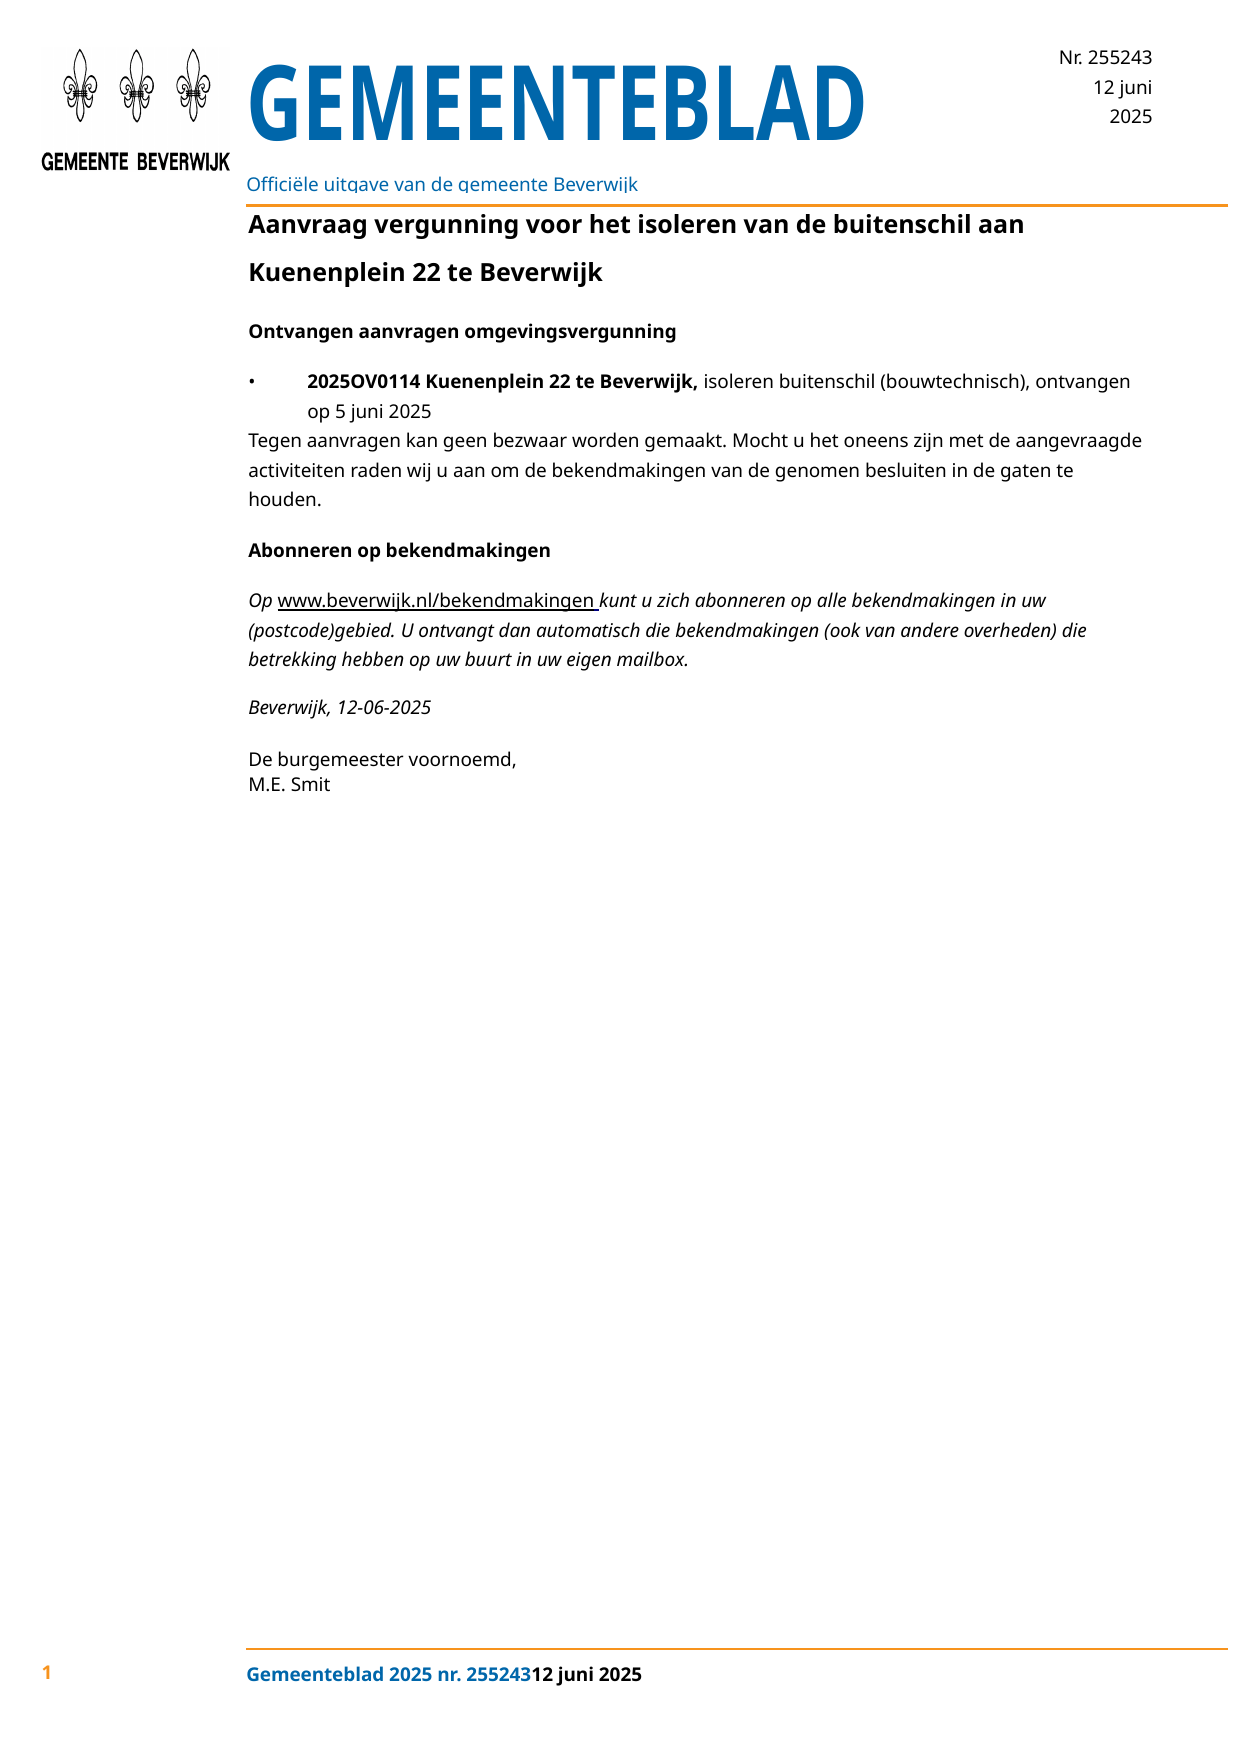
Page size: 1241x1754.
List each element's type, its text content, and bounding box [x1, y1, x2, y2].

text Tegen aanvragen kan geen bezwaar worden gemaakt. Mocht u het oneens zijn met de aangevraagde activiteiten raden wij u aan om de bekendmakingen van de genomen besluiten in de gaten te houden. [248, 427, 1152, 512]
text Aanvraag vergunning voor het isoleren van de buitenschil aan Kuenenplein 22 te Beverwijk [248, 207, 1152, 288]
text Ontvangen aanvragen omgevingsvergunning [248, 318, 1152, 344]
text De burgemeester voornoemd, [248, 746, 1152, 772]
text M.E. Smit [248, 772, 1152, 797]
picture [41, 47, 231, 172]
list 2025OV0114 Kuenenplein 22 te Beverwijk, isoleren buitenschil (bouwtechnisch), ontvangen op 5 juni 2025 [248, 368, 1152, 424]
text Op www.beverwijk.nl/bekendmakingen kunt u zich abonneren op alle bekendmakingen in uw (postcode)gebied. U ontvangt dan automatisch die bekendmakingen (ook van andere overheden) die betrekking hebben op uw buurt in uw eigen mailbox. [248, 587, 1152, 672]
text Beverwijk, 12-06-2025 [248, 694, 1152, 720]
text Abonneren op bekendmakingen [248, 537, 1152, 563]
